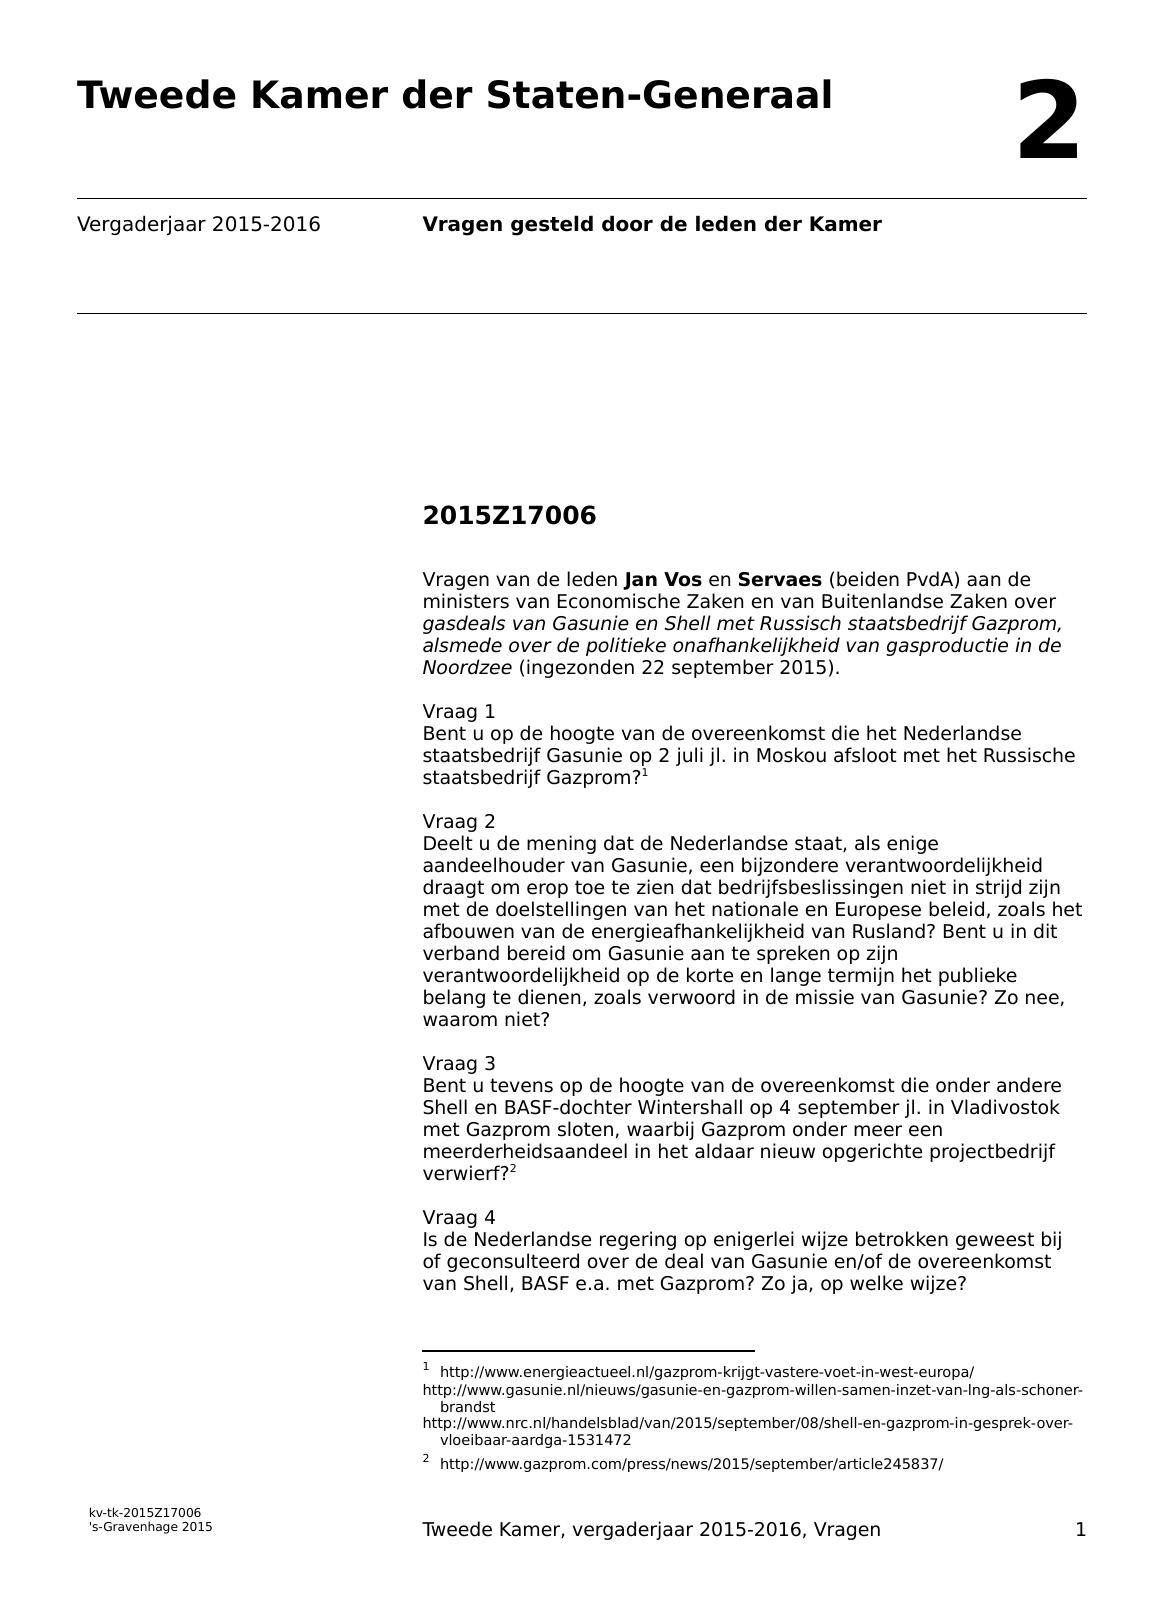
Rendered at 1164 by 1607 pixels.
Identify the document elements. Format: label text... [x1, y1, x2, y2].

table_cell Vragen gesteld door de leden der Kamer [422, 199, 1087, 313]
text Bent u op de hoogte van de overeenkomst die het Nederlandse staatsbedrijf Gasunie op 2 juli jl. in Moskou afsloot met het Russische staatsbedrijf Gazprom? [422, 723, 1087, 789]
text Vraag 3 [422, 1053, 1087, 1075]
text Vragen van de leden Jan Vos en Servaes (beiden PvdA) aan de ministers van Economische Zaken en van Buitenlandse Zaken over gasdeals van Gasunie en Shell met Russisch staatsbedrijf Gazprom, alsmede over de politieke onafhankelijkheid van gasproductie in de Noordzee (ingezonden 22 september 2015). [422, 569, 1087, 679]
text http://www.gasunie.nl/nieuws/gasunie-en-gazprom-willen-samen-inzet-van-lng-als-schoner-brandst [422, 1382, 1087, 1416]
table_cell Vergaderjaar 2015-2016 [77, 199, 422, 313]
text Vraag 2 [422, 811, 1087, 833]
text Bent u tevens op de hoogte van de overeenkomst die onder andere Shell en BASF-dochter Wintershall op 4 september jl. in Vladivostok met Gazprom sloten, waarbij Gazprom onder meer een meerderheidsaandeel in het aldaar nieuw opgerichte projectbedrijf verwierf? [422, 1075, 1087, 1185]
text 's-Gravenhage 2015 [88, 1520, 323, 1534]
text 2015Z17006 [422, 501, 1087, 531]
text http://www.gazprom.com/press/news/2015/september/article245837/ [422, 1452, 1087, 1474]
table_header Tweede Kamer der Staten-Generaal [77, 59, 886, 198]
text Vraag 4 [422, 1207, 1087, 1229]
text Vraag 1 [422, 701, 1087, 723]
text http://www.energieactueel.nl/gazprom-krijgt-vastere-voet-in-west-europa/ [422, 1360, 1087, 1382]
text Deelt u de mening dat de Nederlandse staat, als enige aandeelhouder van Gasunie, een bijzondere verantwoordelijkheid draagt om erop toe te zien dat bedrijfsbeslissingen niet in strijd zijn met de doelstellingen van het nationale en Europese beleid, zoals het afbouwen van de energieafhankelijkheid van Rusland? Bent u in dit verband bereid om Gasunie aan te spreken op zijn verantwoordelijkheid op de korte en lange termijn het publieke belang te dienen, zoals verwoord in de missie van Gasunie? Zo nee, waarom niet? [422, 833, 1087, 1031]
table_header 2 [886, 59, 1087, 198]
text http://www.nrc.nl/handelsblad/van/2015/september/08/shell-en-gazprom-in-gesprek-over-vloeibaar-aardga-1531472 [422, 1416, 1087, 1449]
text kv-tk-2015Z17006 [88, 1506, 323, 1520]
text Is de Nederlandse regering op enigerlei wijze betrokken geweest bij of geconsulteerd over de deal van Gasunie en/of de overeenkomst van Shell, BASF e.a. met Gazprom? Zo ja, op welke wijze? [422, 1229, 1087, 1295]
